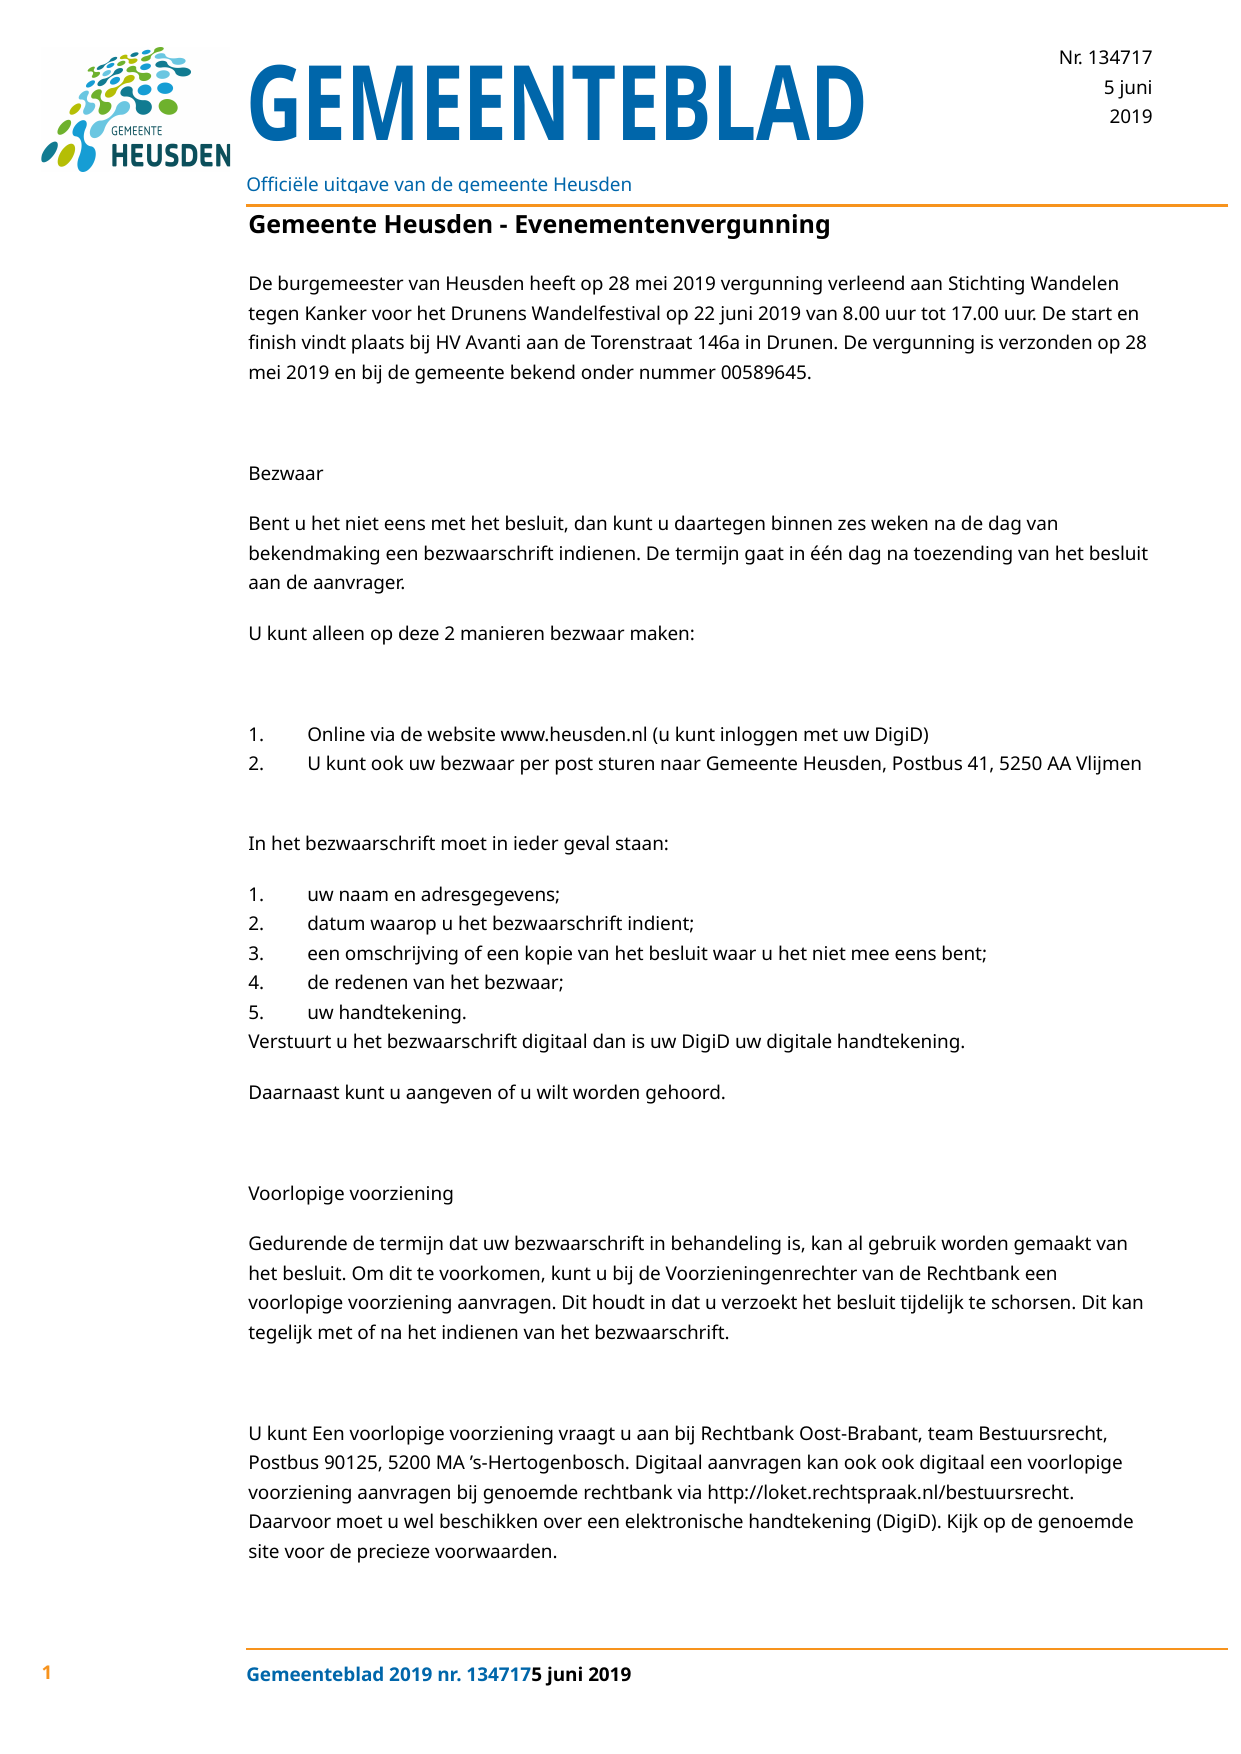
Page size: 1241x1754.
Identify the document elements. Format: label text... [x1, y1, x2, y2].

list uw naam en adresgegevens; [248, 881, 1152, 906]
text Verstuurt u het bezwaarschrift digitaal dan is uw DigiD uw digitale handtekening. [248, 1029, 1152, 1054]
list uw handtekening. [248, 999, 1152, 1025]
text De burgemeester van Heusden heeft op 28 mei 2019 vergunning verleend aan Stichting Wandelen tegen Kanker voor het Drunens Wandelfestival op 22 juni 2019 van 8.00 uur tot 17.00 uur. De start en finish vindt plaats bij HV Avanti aan de Torenstraat 146a in Drunen. De vergunning is verzonden op 28 mei 2019 en bij de gemeente bekend onder nummer 00589645. [248, 270, 1152, 385]
list een omschrijving of een kopie van het besluit waar u het niet mee eens bent; [248, 940, 1152, 966]
picture [41, 47, 231, 172]
text U kunt alleen op deze 2 manieren bezwaar maken: [248, 620, 1152, 646]
list datum waarop u het bezwaarschrift indient; [248, 910, 1152, 936]
text Bezwaar [248, 460, 1152, 486]
list Online via de website www.heusden.nl (u kunt inloggen met uw DigiD) [248, 721, 1152, 746]
text U kunt Een voorlopige voorziening vraagt u aan bij Rechtbank Oost-Brabant, team Bestuursrecht, Postbus 90125, 5200 MA ’s-Hertogenbosch. Digitaal aanvragen kan ook ook digitaal een voorlopige voorziening aanvragen bij genoemde rechtbank via http://loket.rechtspraak.nl/bestuursrecht. Daarvoor moet u wel beschikken over een elektronische handtekening (DigiD). Kijk op de genoemde site voor de precieze voorwaarden. [248, 1420, 1152, 1564]
list U kunt ook uw bezwaar per post sturen naar Gemeente Heusden, Postbus 41, 5250 AA Vlijmen [248, 750, 1152, 776]
text In het bezwaarschrift moet in ieder geval staan: [248, 830, 1152, 856]
text Gedurende de termijn dat uw bezwaarschrift in behandeling is, kan al gebruik worden gemaakt van het besluit. Om dit te voorkomen, kunt u bij de Voorzieningenrechter van de Rechtbank een voorlopige voorziening aanvragen. Dit houdt in dat u verzoekt het besluit tijdelijk te schorsen. Dit kan tegelijk met of na het indienen van het bezwaarschrift. [248, 1230, 1152, 1345]
text Gemeente Heusden - Evenementenvergunning [248, 207, 1152, 241]
text Bent u het niet eens met het besluit, dan kunt u daartegen binnen zes weken na de dag van bekendmaking een bezwaarschrift indienen. De termijn gaat in één dag na toezending van het besluit aan de aanvrager. [248, 510, 1152, 595]
text Voorlopige voorziening [248, 1180, 1152, 1206]
text Daarnaast kunt u aangeven of u wilt worden gehoord. [248, 1079, 1152, 1105]
list de redenen van het bezwaar; [248, 969, 1152, 995]
